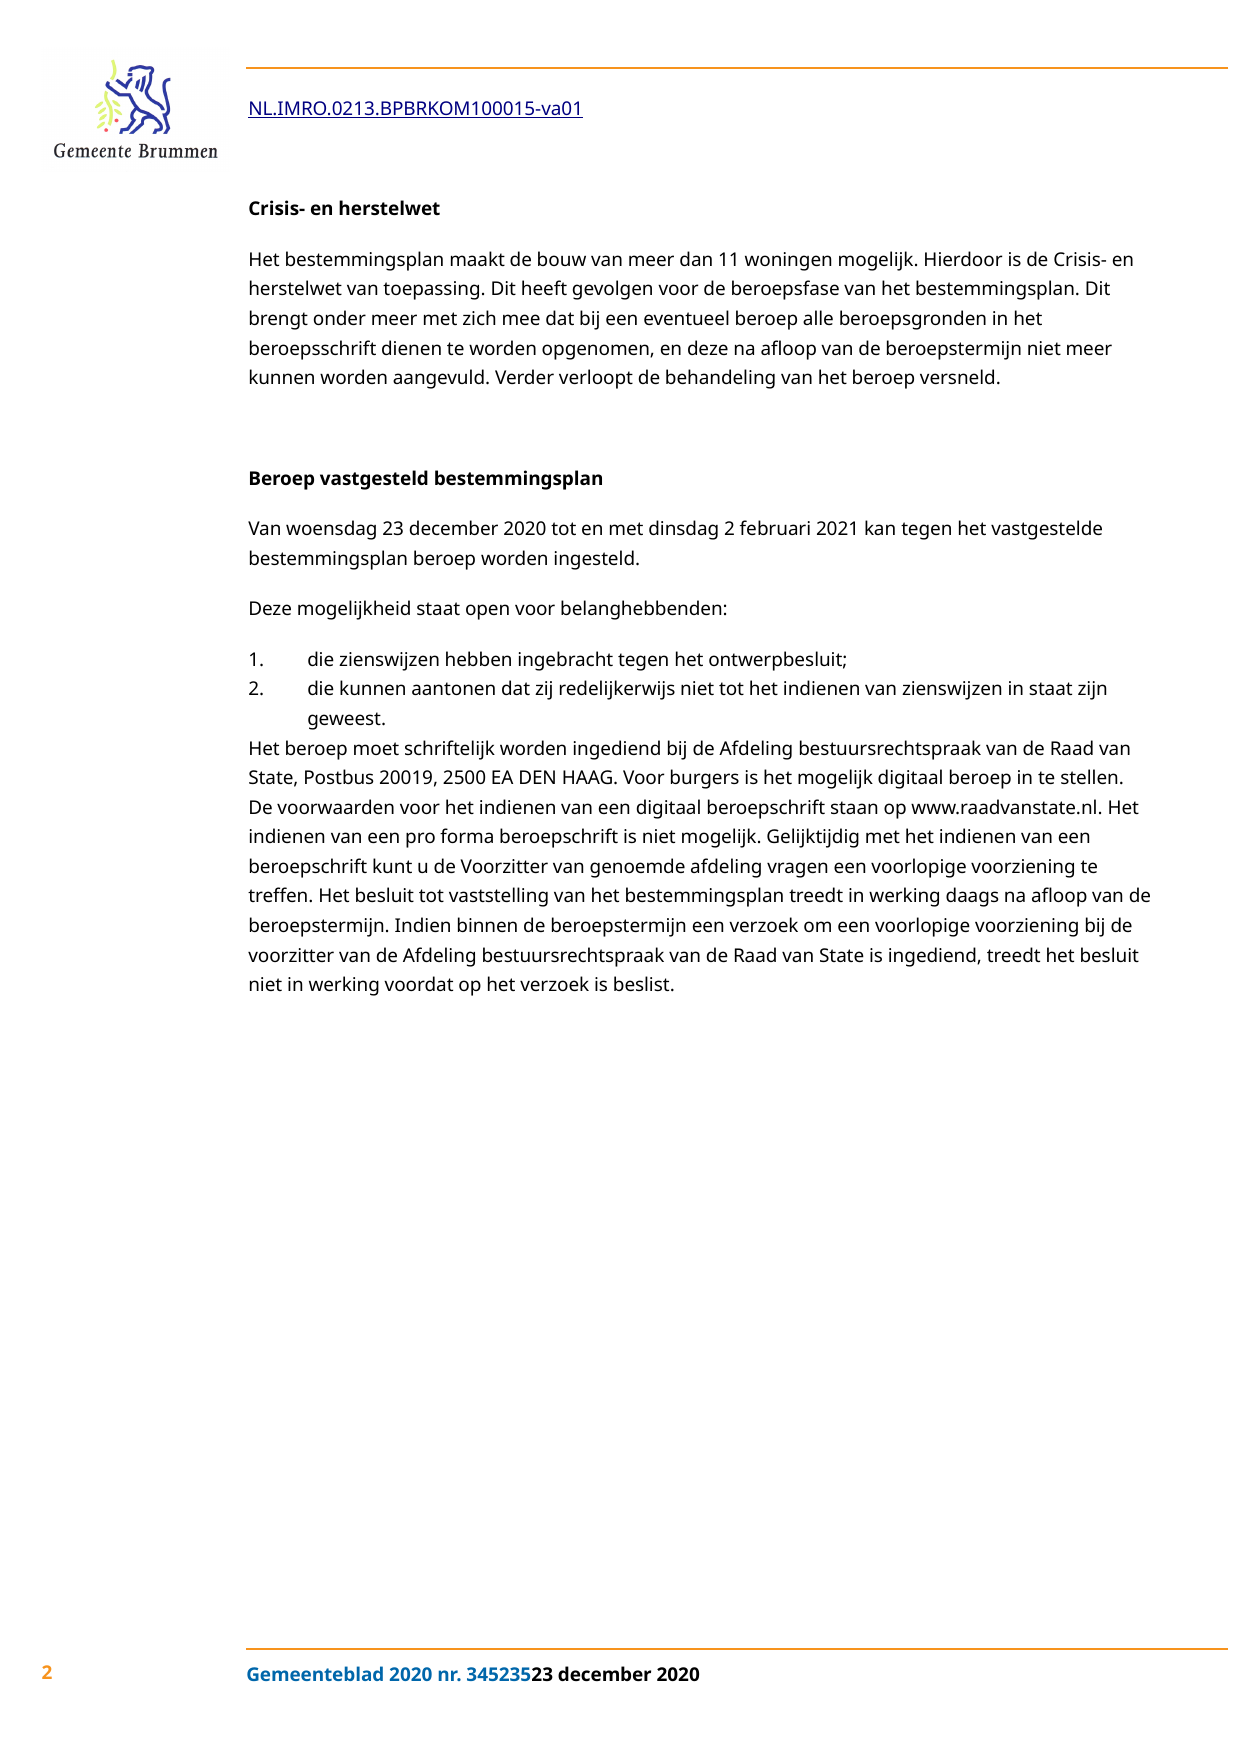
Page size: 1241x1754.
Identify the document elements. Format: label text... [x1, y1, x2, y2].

text Deze mogelijkheid staat open voor belanghebbenden: [248, 596, 1152, 621]
list die zienswijzen hebben ingebracht tegen het ontwerpbesluit; [248, 646, 1152, 672]
text Beroep vastgesteld bestemmingsplan [248, 465, 1152, 491]
text NL.IMRO.0213.BPBRKOM100015-va01 [248, 95, 1152, 121]
list die kunnen aantonen dat zij redelijkerwijs niet tot het indienen van zienswijzen in staat zijn geweest. [248, 676, 1152, 731]
text Het bestemmingsplan maakt de bouw van meer dan 11 woningen mogelijk. Hierdoor is de Crisis- en herstelwet van toepassing. Dit heeft gevolgen voor de beroepsfase van het bestemmingsplan. Dit brengt onder meer met zich mee dat bij een eventueel beroep alle beroepsgronden in het beroepsschrift dienen te worden opgenomen, en deze na afloop van de beroepstermijn niet meer kunnen worden aangevuld. Verder verloopt de behandeling van het beroep versneld. [248, 246, 1152, 390]
text Het beroep moet schriftelijk worden ingediend bij de Afdeling bestuursrechtspraak van de Raad van State, Postbus 20019, 2500 EA DEN HAAG. Voor burgers is het mogelijk digitaal beroep in te stellen. De voorwaarden voor het indienen van een digitaal beroepschrift staan op www.raadvanstate.nl. Het indienen van een pro forma beroepschrift is niet mogelijk. Gelijktijdig met het indienen van een beroepschrift kunt u de Voorzitter van genoemde afdeling vragen een voorlopige voorziening te treffen. Het besluit tot vaststelling van het bestemmingsplan treedt in werking daags na afloop van de beroepstermijn. Indien binnen de beroepstermijn een verzoek om een voorlopige voorziening bij de voorzitter van de Afdeling bestuursrechtspraak van de Raad van State is ingediend, treedt het besluit niet in werking voordat op het verzoek is beslist. [248, 735, 1152, 997]
picture [41, 47, 231, 172]
text Van woensdag 23 december 2020 tot en met dinsdag 2 februari 2021 kan tegen het vastgestelde bestemmingsplan beroep worden ingesteld. [248, 516, 1152, 571]
text Crisis- en herstelwet [248, 196, 1152, 221]
